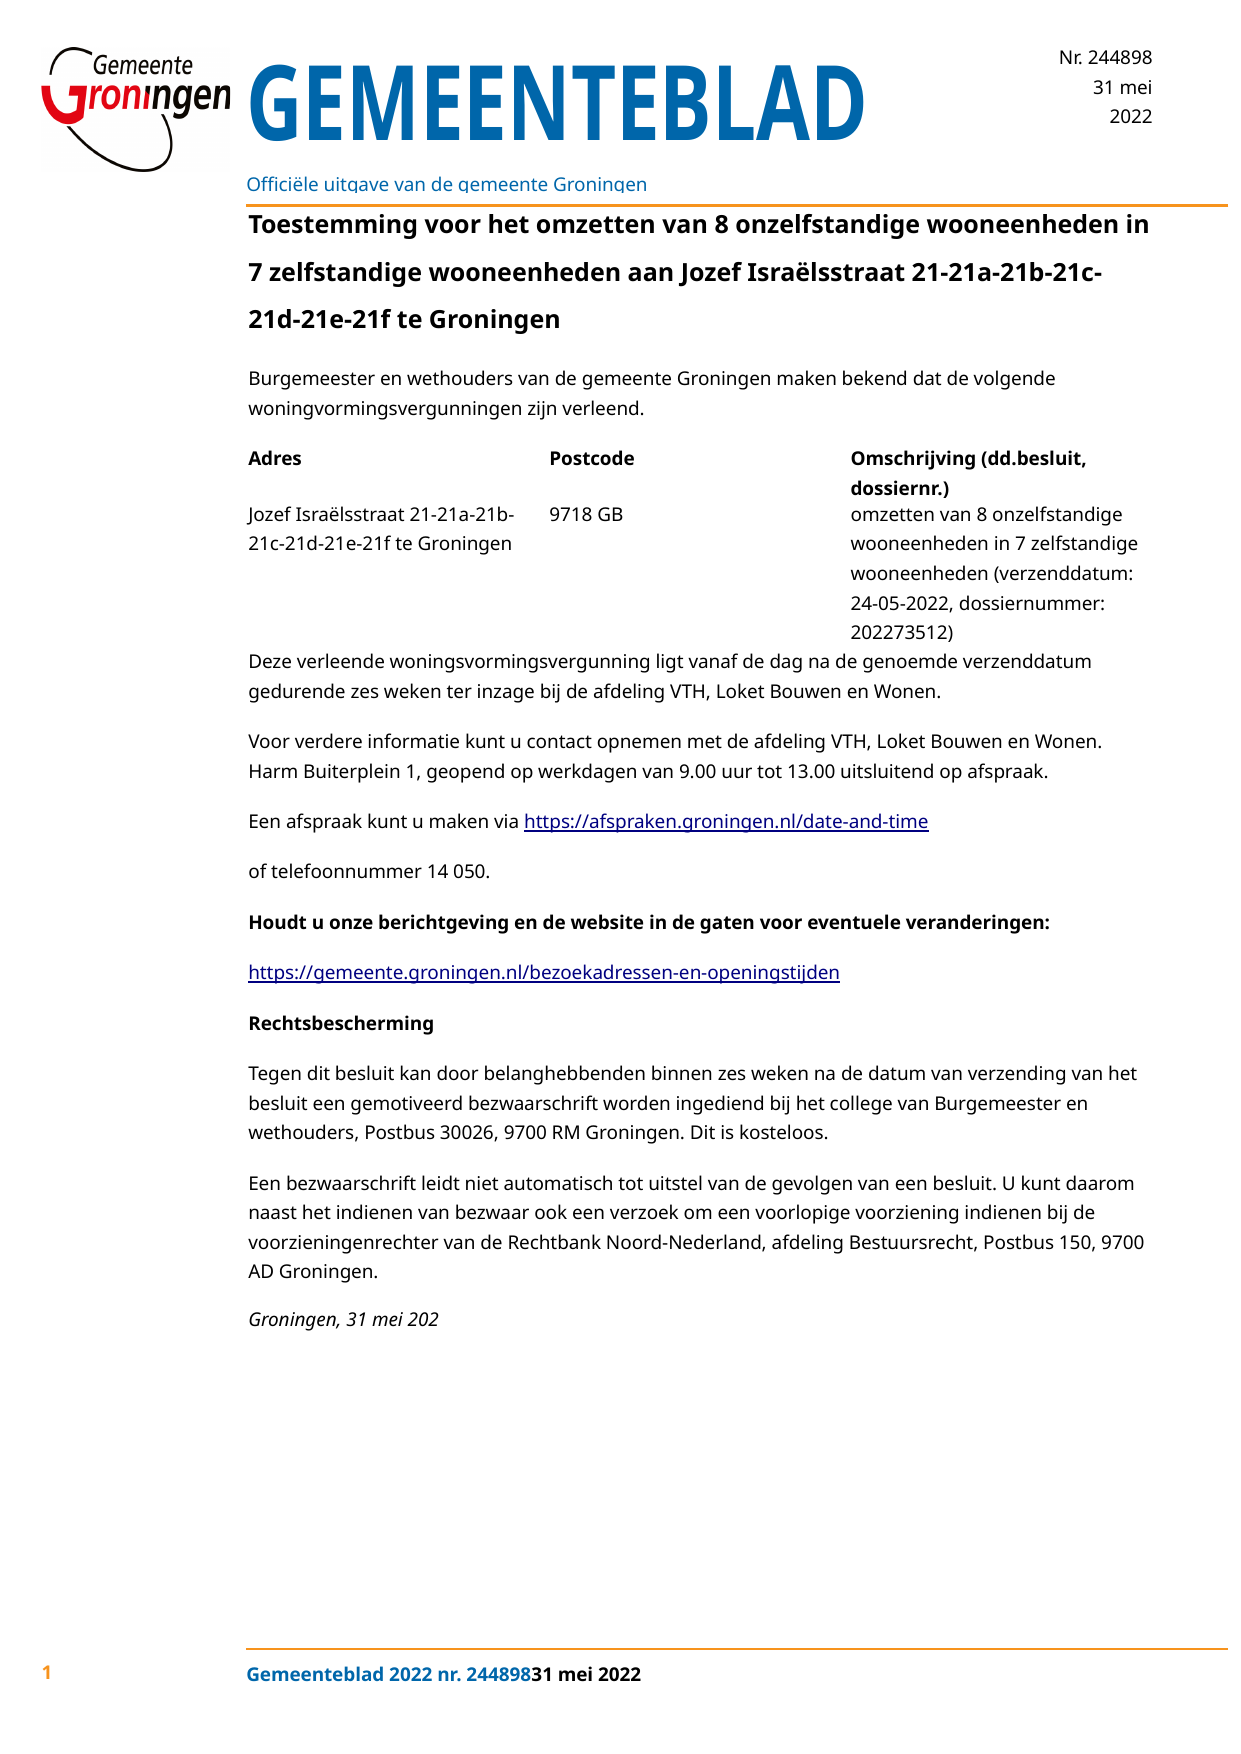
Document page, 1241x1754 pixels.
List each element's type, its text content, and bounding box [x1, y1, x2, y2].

picture [41, 47, 231, 172]
table_cell Jozef Israëlsstraat 21-21a-21b-21c-21d-21e-21f te Groningen [248, 501, 549, 645]
table_header Postcode [549, 446, 850, 501]
table_header Omschrijving (dd.besluit, dossiernr.) [850, 446, 1152, 501]
text Een afspraak kunt u maken via https://afspraken.groningen.nl/date-and-time [248, 808, 1152, 834]
text Groningen, 31 mei 202 [248, 1306, 1152, 1332]
text https://gemeente.groningen.nl/bezoekadressen-en-openingstijden [248, 959, 1152, 985]
table_cell 9718 GB [549, 501, 850, 645]
text Voor verdere informatie kunt u contact opnemen met de afdeling VTH, Loket Bouwen en Wonen. Harm Buiterplein 1, geopend op werkdagen van 9.00 uur tot 13.00 uitsluitend op afspraak. [248, 728, 1152, 783]
text Toestemming voor het omzetten van 8 onzelfstandige wooneenheden in 7 zelfstandige wooneenheden aan Jozef Israëlsstraat 21-21a-21b-21c-21d-21e-21f te Groningen [248, 207, 1152, 336]
text Tegen dit besluit kan door belanghebbenden binnen zes weken na de datum van verzending van het besluit een gemotiveerd bezwaarschrift worden ingediend bij het college van Burgemeester en wethouders, Postbus 30026, 9700 RM Groningen. Dit is kosteloos. [248, 1060, 1152, 1145]
text of telefoonnummer 14 050. [248, 859, 1152, 884]
table_cell omzetten van 8 onzelfstandige wooneenheden in 7 zelfstandige wooneenheden (verzenddatum: 24-05-2022, dossiernummer: 202273512) [850, 501, 1152, 645]
text Rechtsbescherming [248, 1010, 1152, 1036]
text Een bezwaarschrift leidt niet automatisch tot uitstel van de gevolgen van een besluit. U kunt daarom naast het indienen van bezwaar ook een verzoek om een voorlopige voorziening indienen bij de voorzieningenrechter van de Rechtbank Noord-Nederland, afdeling Bestuursrecht, Postbus 150, 9700 AD Groningen. [248, 1170, 1152, 1284]
text Burgemeester en wethouders van de gemeente Groningen maken bekend dat de volgende woningvormingsvergunningen zijn verleend. [248, 366, 1152, 421]
table_header Adres [248, 446, 549, 501]
text Houdt u onze berichtgeving en de website in de gaten voor eventuele veranderingen: [248, 909, 1152, 935]
text Deze verleende woningsvormingsvergunning ligt vanaf de dag na de genoemde verzenddatum gedurende zes weken ter inzage bij de afdeling VTH, Loket Bouwen en Wonen. [248, 648, 1152, 703]
